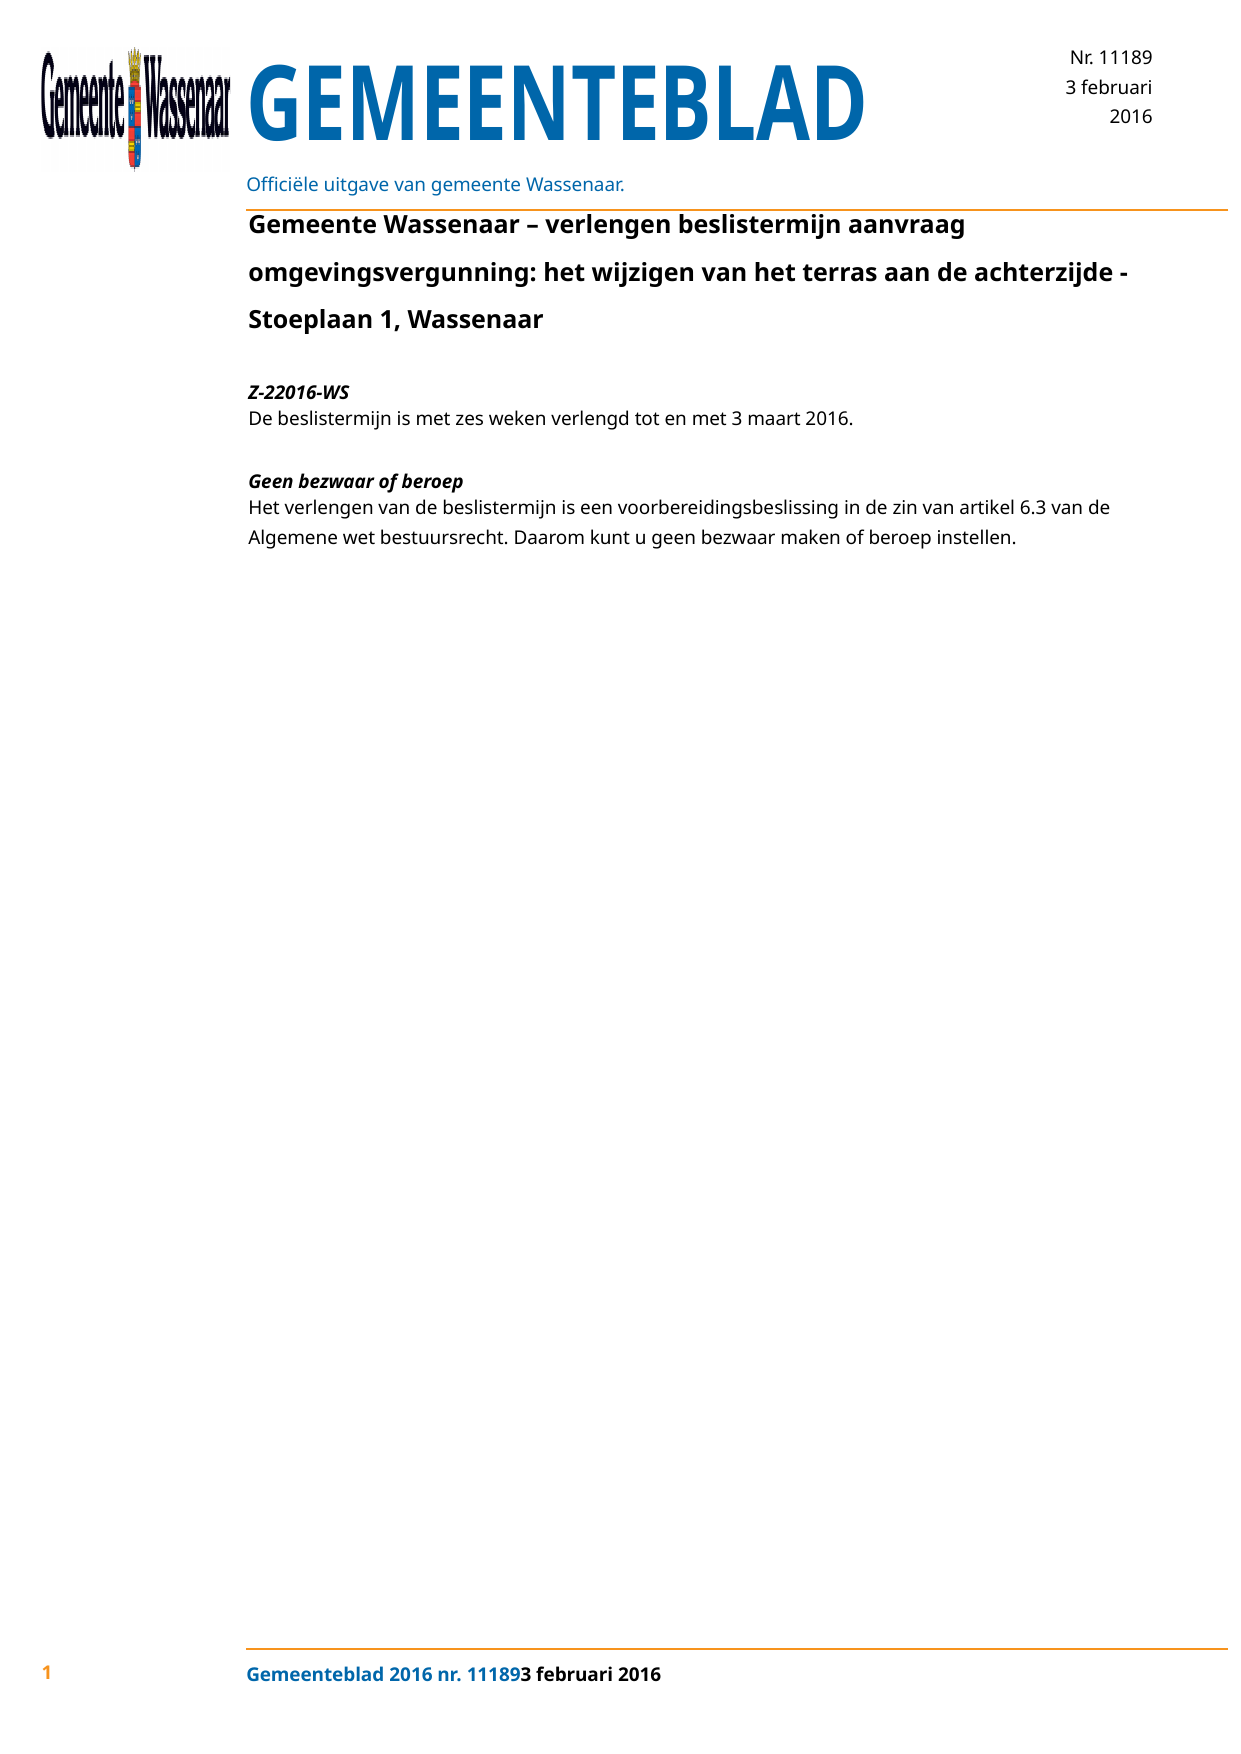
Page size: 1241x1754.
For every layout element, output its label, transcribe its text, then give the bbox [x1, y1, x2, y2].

text Gemeente Wassenaar – verlengen beslistermijn aanvraag omgevingsvergunning: het wijzigen van het terras aan de achterzijde - Stoeplaan 1, Wassenaar [248, 211, 1152, 336]
text De beslistermijn is met zes weken verlengd tot en met 3 maart 2016. [248, 405, 1152, 431]
text Het verlengen van de beslistermijn is een voorbereidingsbeslissing in de zin van artikel 6.3 van de Algemene wet bestuursrecht. Daarom kunt u geen bezwaar maken of beroep instellen. [248, 494, 1152, 550]
text Z-22016-WS [248, 379, 1152, 405]
text Geen bezwaar of beroep [248, 469, 1152, 494]
picture [41, 47, 231, 172]
